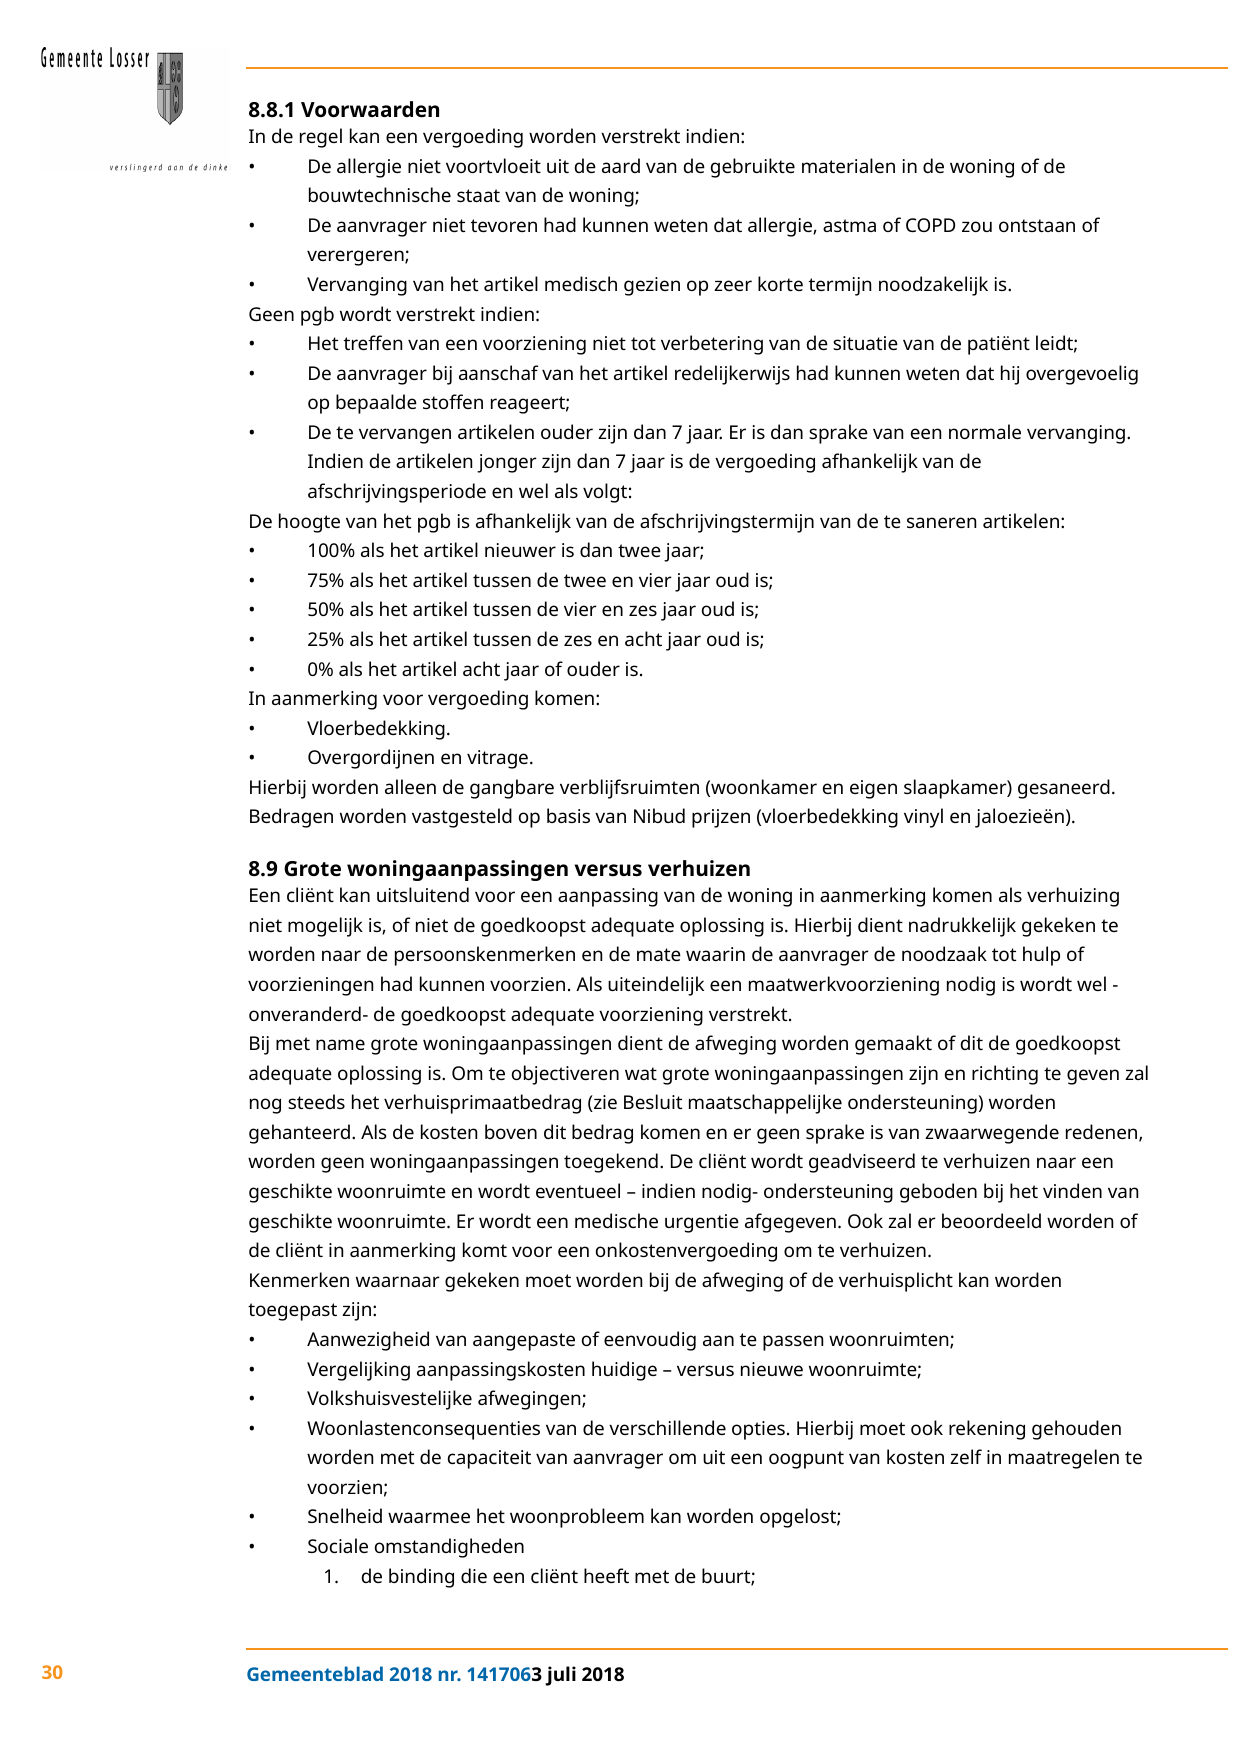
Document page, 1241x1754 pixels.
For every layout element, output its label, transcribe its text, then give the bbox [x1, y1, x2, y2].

list 25% als het artikel tussen de zes en acht jaar oud is; [248, 626, 1152, 652]
list 100% als het artikel nieuwer is dan twee jaar; [248, 537, 1152, 563]
list Sociale omstandigheden [248, 1533, 1152, 1559]
list Overgordijnen en vitrage. [248, 744, 1152, 770]
list 75% als het artikel tussen de twee en vier jaar oud is; [248, 567, 1152, 593]
list 0% als het artikel acht jaar of ouder is. [248, 656, 1152, 681]
text In de regel kan een vergoeding worden verstrekt indien: [248, 123, 1152, 149]
text Een cliënt kan uitsluitend voor een aanpassing van de woning in aanmerking komen als verhuizing niet mogelijk is, of niet de goedkoopst adequate oplossing is. Hierbij dient nadrukkelijk gekeken te worden naar de persoonskenmerken en de mate waarin de aanvrager de noodzaak tot hulp of voorzieningen had kunnen voorzien. Als uiteindelijk een maatwerkvoorziening nodig is wordt wel - onveranderd- de goedkoopst adequate voorziening verstrekt. [248, 882, 1152, 1027]
list Het treffen van een voorziening niet tot verbetering van de situatie van de patiënt leidt; [248, 330, 1152, 356]
text Hierbij worden alleen de gangbare verblijfsruimten (woonkamer en eigen slaapkamer) gesaneerd. [248, 774, 1152, 800]
text In aanmerking voor vergoeding komen: [248, 685, 1152, 711]
list Vervanging van het artikel medisch gezien op zeer korte termijn noodzakelijk is. [248, 271, 1152, 297]
list 50% als het artikel tussen de vier en zes jaar oud is; [248, 597, 1152, 622]
text Bedragen worden vastgesteld op basis van Nibud prijzen (vloerbedekking vinyl en jaloezieën). [248, 804, 1152, 829]
list de binding die een cliënt heeft met de buurt; [323, 1563, 1152, 1589]
text Kenmerken waarnaar gekeken moet worden bij de afweging of de verhuisplicht kan worden toegepast zijn: [248, 1267, 1152, 1322]
text Bij met name grote woningaanpassingen dient de afweging worden gemaakt of dit de goedkoopst adequate oplossing is. Om te objectiveren wat grote woningaanpassingen zijn en richting te geven zal nog steeds het verhuisprimaatbedrag (zie Besluit maatschappelijke ondersteuning) worden gehanteerd. Als de kosten boven dit bedrag komen en er geen sprake is van zwaarwegende redenen, worden geen woningaanpassingen toegekend. De cliënt wordt geadviseerd te verhuizen naar een geschikte woonruimte en wordt eventueel – indien nodig- ondersteuning geboden bij het vinden van geschikte woonruimte. Er wordt een medische urgentie afgegeven. Ook zal er beoordeeld worden of de cliënt in aanmerking komt voor een onkostenvergoeding om te verhuizen. [248, 1030, 1152, 1263]
text Geen pgb wordt verstrekt indien: [248, 301, 1152, 326]
list Woonlastenconsequenties van de verschillende opties. Hierbij moet ook rekening gehouden worden met de capaciteit van aanvrager om uit een oogpunt van kosten zelf in maatregelen te voorzien; [248, 1415, 1152, 1500]
list Snelheid waarmee het woonprobleem kan worden opgelost; [248, 1504, 1152, 1529]
text 8.9 Grote woningaanpassingen versus verhuizen [248, 854, 1152, 882]
list De allergie niet voortvloeit uit de aard van de gebruikte materialen in de woning of de bouwtechnische staat van de woning; [248, 153, 1152, 208]
list Vloerbedekking. [248, 715, 1152, 741]
picture [41, 47, 231, 172]
text 8.8.1 Voorwaarden [248, 95, 1152, 123]
list Aanwezigheid van aangepaste of eenvoudig aan te passen woonruimten; [248, 1326, 1152, 1352]
list Volkshuisvestelijke afwegingen; [248, 1385, 1152, 1411]
list De aanvrager bij aanschaf van het artikel redelijkerwijs had kunnen weten dat hij overgevoelig op bepaalde stoffen reageert; [248, 360, 1152, 415]
list De aanvrager niet tevoren had kunnen weten dat allergie, astma of COPD zou ontstaan of verergeren; [248, 212, 1152, 267]
list De te vervangen artikelen ouder zijn dan 7 jaar. Er is dan sprake van een normale vervanging. Indien de artikelen jonger zijn dan 7 jaar is de vergoeding afhankelijk van de afschrijvingsperiode en wel als volgt: [248, 419, 1152, 504]
list Vergelijking aanpassingskosten huidige – versus nieuwe woonruimte; [248, 1356, 1152, 1382]
text De hoogte van het pgb is afhankelijk van de afschrijvingstermijn van de te saneren artikelen: [248, 508, 1152, 533]
